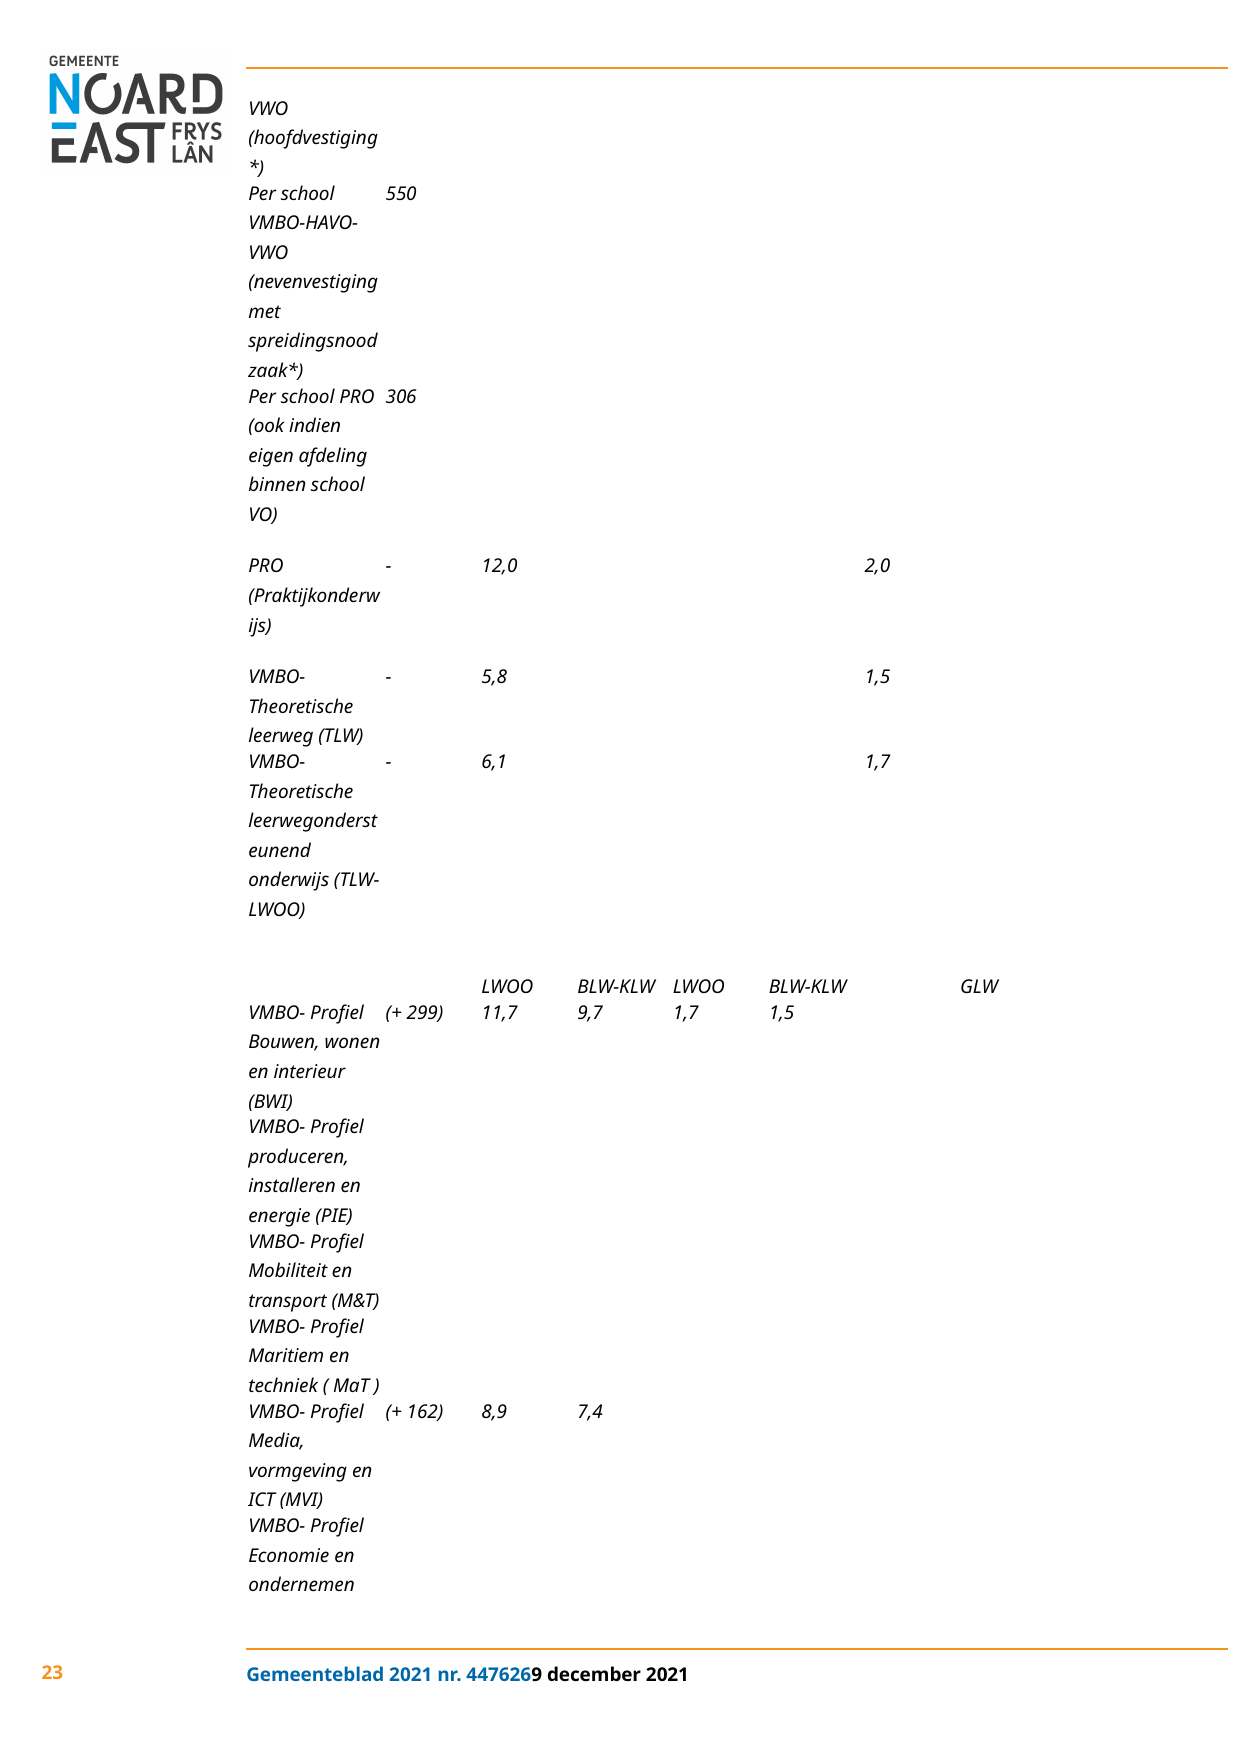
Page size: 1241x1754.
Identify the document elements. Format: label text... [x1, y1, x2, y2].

table_cell [577, 1313, 673, 1398]
table_cell [385, 973, 481, 999]
table_cell [481, 638, 577, 663]
table_cell [960, 383, 1056, 527]
table_cell VMBO- Theoretische leerweg (TLW) [248, 663, 385, 748]
table_cell 1,7 [864, 748, 1152, 922]
table_cell [577, 948, 673, 973]
table_cell 2,0 [864, 553, 1152, 638]
table_cell [248, 527, 385, 553]
table_cell VMBO- Profiel Mobiliteit en transport (M&T) [248, 1228, 385, 1313]
table_cell 1,5 [864, 663, 1152, 748]
table_cell 1,7 [673, 999, 768, 1113]
table_cell [673, 1114, 768, 1228]
table_cell VMBO- Profiel produceren, installeren en energie (PIE) [248, 1114, 385, 1228]
table_cell [577, 1512, 673, 1597]
table_cell [481, 1313, 577, 1398]
table_cell [481, 1512, 577, 1597]
table_cell [769, 1398, 1056, 1512]
table_cell [385, 948, 481, 973]
table_cell [769, 922, 960, 948]
table_cell [577, 922, 673, 948]
table_cell [248, 638, 385, 663]
table_cell [577, 1228, 673, 1313]
table_cell [960, 922, 1056, 948]
table_cell LWOO [673, 973, 768, 999]
table_cell [769, 1313, 1056, 1398]
table_cell VMBO- Profiel Economie en ondernemen [248, 1512, 385, 1597]
table_cell [577, 383, 673, 527]
table_cell [769, 1114, 1056, 1228]
table_cell [577, 1114, 673, 1228]
table_cell [769, 527, 960, 553]
table_cell [673, 922, 768, 948]
table_cell [577, 95, 673, 180]
table_cell 1,5 [769, 999, 1056, 1113]
table_cell VMBO- Theoretische leerwegondersteunend onderwijs (TLW-LWOO) [248, 748, 385, 922]
table_cell [385, 1114, 481, 1228]
table_cell [673, 1398, 768, 1512]
table_cell 8,9 [481, 1398, 577, 1512]
table_cell [960, 638, 1056, 663]
table_cell [673, 1313, 768, 1398]
table_cell - [385, 748, 481, 922]
table_cell 11,7 [481, 999, 577, 1113]
table_cell VMBO- Profiel Maritiem en techniek ( MaT ) [248, 1313, 385, 1398]
table_cell [769, 948, 960, 973]
table_cell 550 [385, 180, 481, 383]
table_cell 9,7 [577, 999, 673, 1113]
table_cell VMBO- Profiel Media, vormgeving en ICT (MVI) [248, 1398, 385, 1512]
table_cell [481, 180, 577, 383]
table_cell [577, 638, 673, 663]
table_cell [248, 922, 385, 948]
table_cell [673, 638, 768, 663]
table_cell [385, 527, 481, 553]
table_cell [673, 95, 768, 180]
table_cell GLW [960, 973, 1056, 999]
table_cell [248, 973, 385, 999]
table_cell 306 [385, 383, 481, 527]
table_cell [385, 1512, 481, 1597]
table_cell [673, 948, 768, 973]
table_cell (+ 299) [385, 999, 481, 1113]
table_cell - [385, 553, 481, 638]
table_cell PRO (Praktijkonderwijs) [248, 553, 385, 638]
table_cell [385, 95, 481, 180]
table_cell Per school PRO (ook indien eigen afdeling binnen school VO) [248, 383, 385, 527]
table_cell BLW-KLW [577, 973, 673, 999]
table_cell [248, 948, 385, 973]
table_cell [769, 180, 960, 383]
table_cell [385, 1228, 481, 1313]
picture [41, 47, 231, 172]
table_cell [673, 527, 768, 553]
table_cell [481, 948, 577, 973]
table_cell [481, 383, 577, 527]
table_cell BLW-KLW [769, 973, 960, 999]
table_cell 6,1 [481, 748, 864, 922]
table_cell (+ 162) [385, 1398, 481, 1512]
table_cell [769, 1228, 1056, 1313]
table_cell [673, 383, 768, 527]
table_cell [673, 1228, 768, 1313]
table_cell [960, 948, 1056, 973]
table_cell [385, 1313, 481, 1398]
table_cell [673, 1512, 768, 1597]
table_cell - [385, 663, 481, 748]
table_cell [960, 180, 1056, 383]
table_cell 12,0 [481, 553, 864, 638]
table_cell [577, 180, 673, 383]
table_cell VMBO- Profiel Bouwen, wonen en interieur (BWI) [248, 999, 385, 1113]
table_cell [673, 180, 768, 383]
table_cell [960, 527, 1056, 553]
table_cell [481, 1228, 577, 1313]
table_cell [385, 922, 481, 948]
table_cell Per school VMBO-HAVO-VWO (nevenvestiging met spreidingsnoodzaak*) [248, 180, 385, 383]
table_cell [577, 527, 673, 553]
table_cell [960, 95, 1056, 180]
table_cell LWOO [481, 973, 577, 999]
table_cell [769, 1512, 1056, 1597]
table_cell [769, 383, 960, 527]
table_cell 5,8 [481, 663, 864, 748]
table_cell [385, 638, 481, 663]
table_cell [769, 638, 960, 663]
table_cell [481, 95, 577, 180]
table_cell [481, 922, 577, 948]
table_cell [481, 1114, 577, 1228]
table_cell 7,4 [577, 1398, 673, 1512]
table_cell [769, 95, 960, 180]
table_cell [481, 527, 577, 553]
table_cell VWO (hoofdvestiging*) [248, 95, 385, 180]
